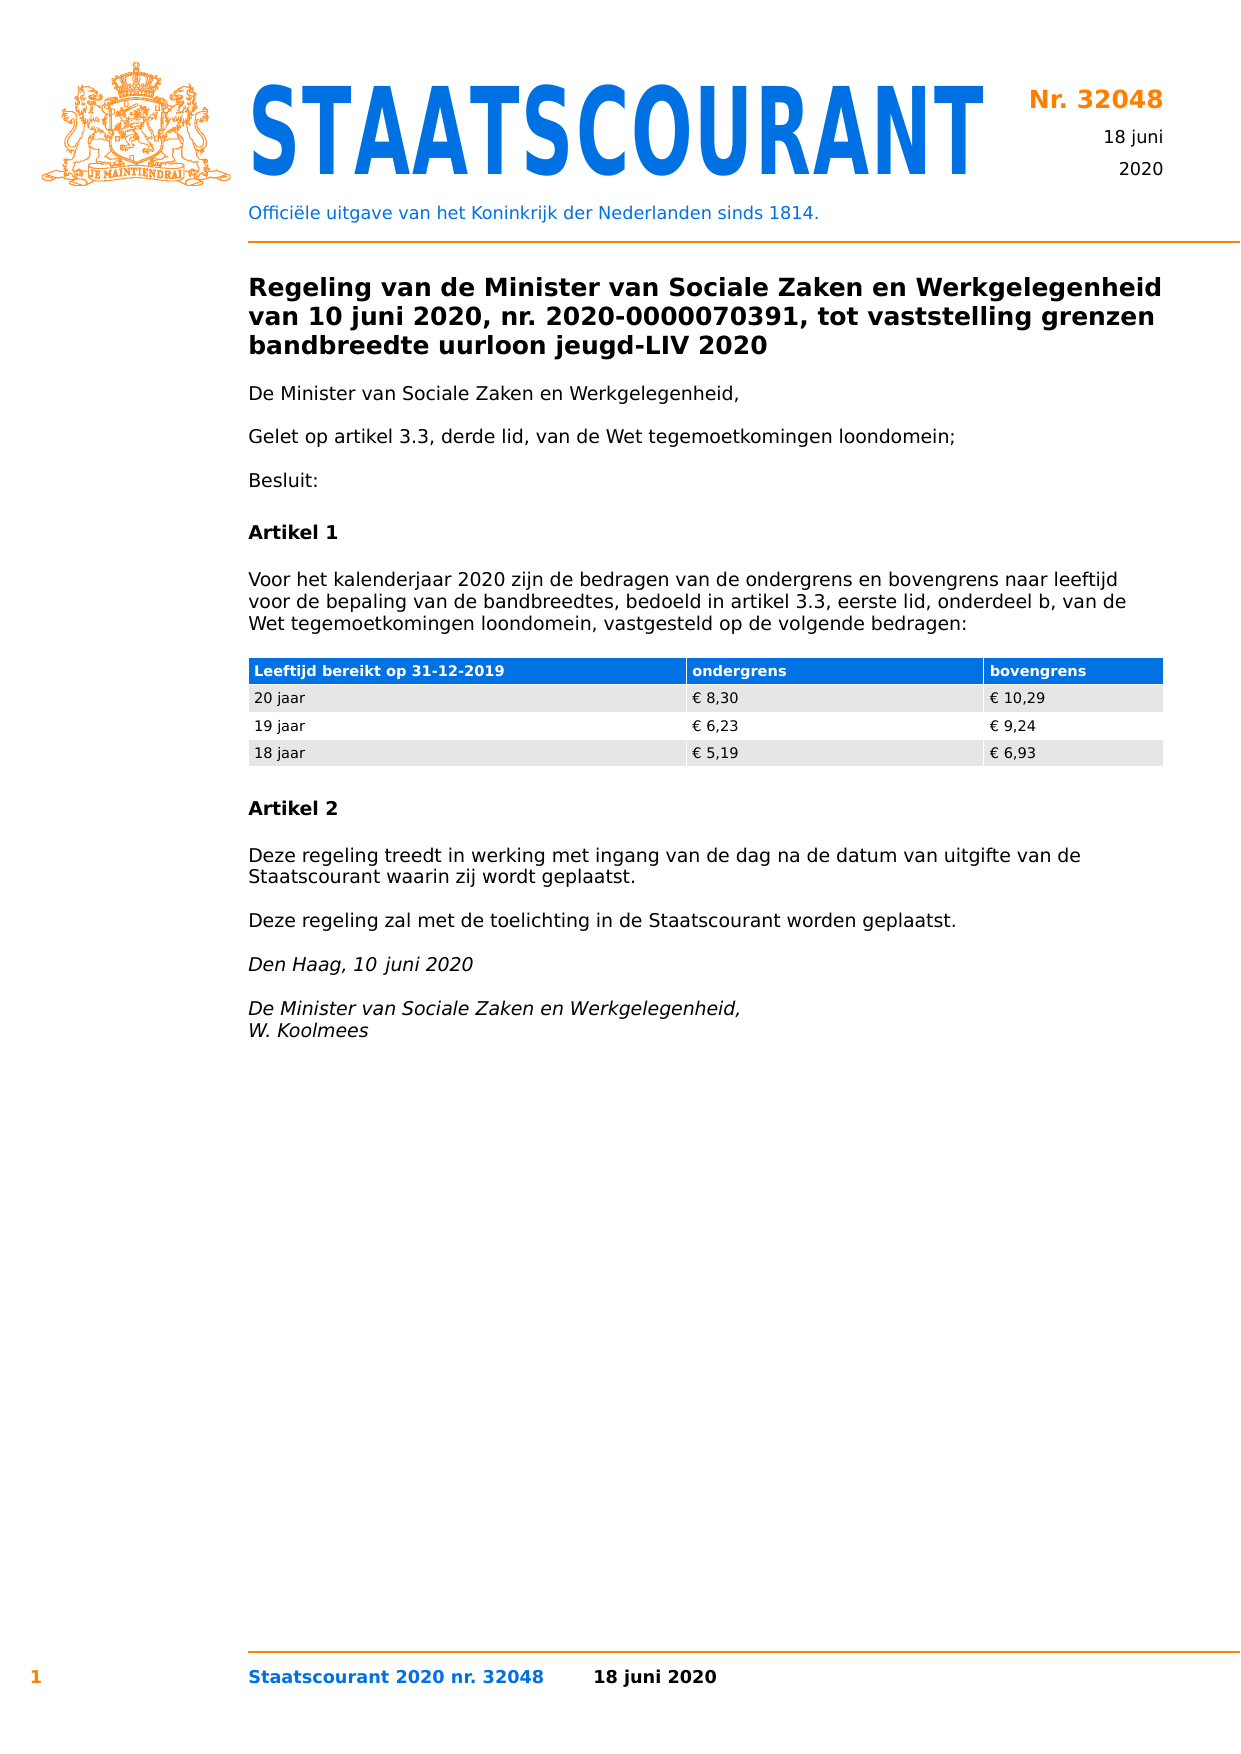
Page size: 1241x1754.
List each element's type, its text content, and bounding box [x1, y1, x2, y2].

text Voor het kalenderjaar 2020 zijn de bedragen van de ondergrens en bovengrens naar leeftijd voor de bepaling van de bandbreedtes, bedoeld in artikel 3.3, eerste lid, onderdeel b, van de Wet tegemoetkomingen loondomein, vastgesteld op de volgende bedragen: [248, 569, 1163, 635]
text Besluit: [248, 470, 1163, 492]
text De Minister van Sociale Zaken en Werkgelegenheid, [248, 382, 1163, 404]
subtitle Artikel 2 [248, 797, 1163, 819]
text De Minister van Sociale Zaken en Werkgelegenheid, W. Koolmees [248, 998, 1163, 1042]
table_cell 2020 [998, 153, 1240, 203]
table_cell € 8,30 [687, 685, 983, 712]
table_cell 18 juni [998, 121, 1240, 153]
text Deze regeling treedt in werking met ingang van de dag na de datum van uitgifte van de Staatscourant waarin zij wordt geplaatst. [248, 844, 1163, 888]
table_cell € 10,29 [984, 685, 1163, 712]
table_cell € 5,19 [687, 740, 983, 766]
table_cell 20 jaar [249, 685, 686, 712]
table_header ondergrens [687, 658, 983, 684]
text Deze regeling zal met de toelichting in de Staatscourant worden geplaatst. [248, 910, 1163, 932]
table_cell Officiële uitgave van het Koninkrijk der Nederlanden sinds 1814. [248, 203, 1240, 241]
table_cell € 9,24 [984, 713, 1163, 739]
table_cell 18 jaar [249, 740, 686, 766]
text Den Haag, 10 juni 2020 [248, 954, 1163, 976]
table_cell 19 jaar [249, 713, 686, 739]
picture [41, 62, 231, 186]
subtitle Artikel 1 [248, 522, 1163, 544]
table_header Leeftijd bereikt op 31-12-2019 [249, 658, 686, 684]
table_header bovengrens [984, 658, 1163, 684]
table_cell € 6,23 [687, 713, 983, 739]
table_header Nr. 32048 [998, 62, 1240, 121]
text Gelet op artikel 3.3, derde lid, van de Wet tegemoetkomingen loondomein; [248, 426, 1163, 448]
table_header STAATSCOURANT [248, 62, 998, 203]
subtitle Regeling van de Minister van Sociale Zaken en Werkgelegenheid van 10 juni 2020, nr. 2020-0000070391, tot vaststelling grenzen bandbreedte uurloon jeugd-LIV 2020 [248, 273, 1163, 361]
table_header [25, 62, 248, 241]
table_cell € 6,93 [984, 740, 1163, 766]
